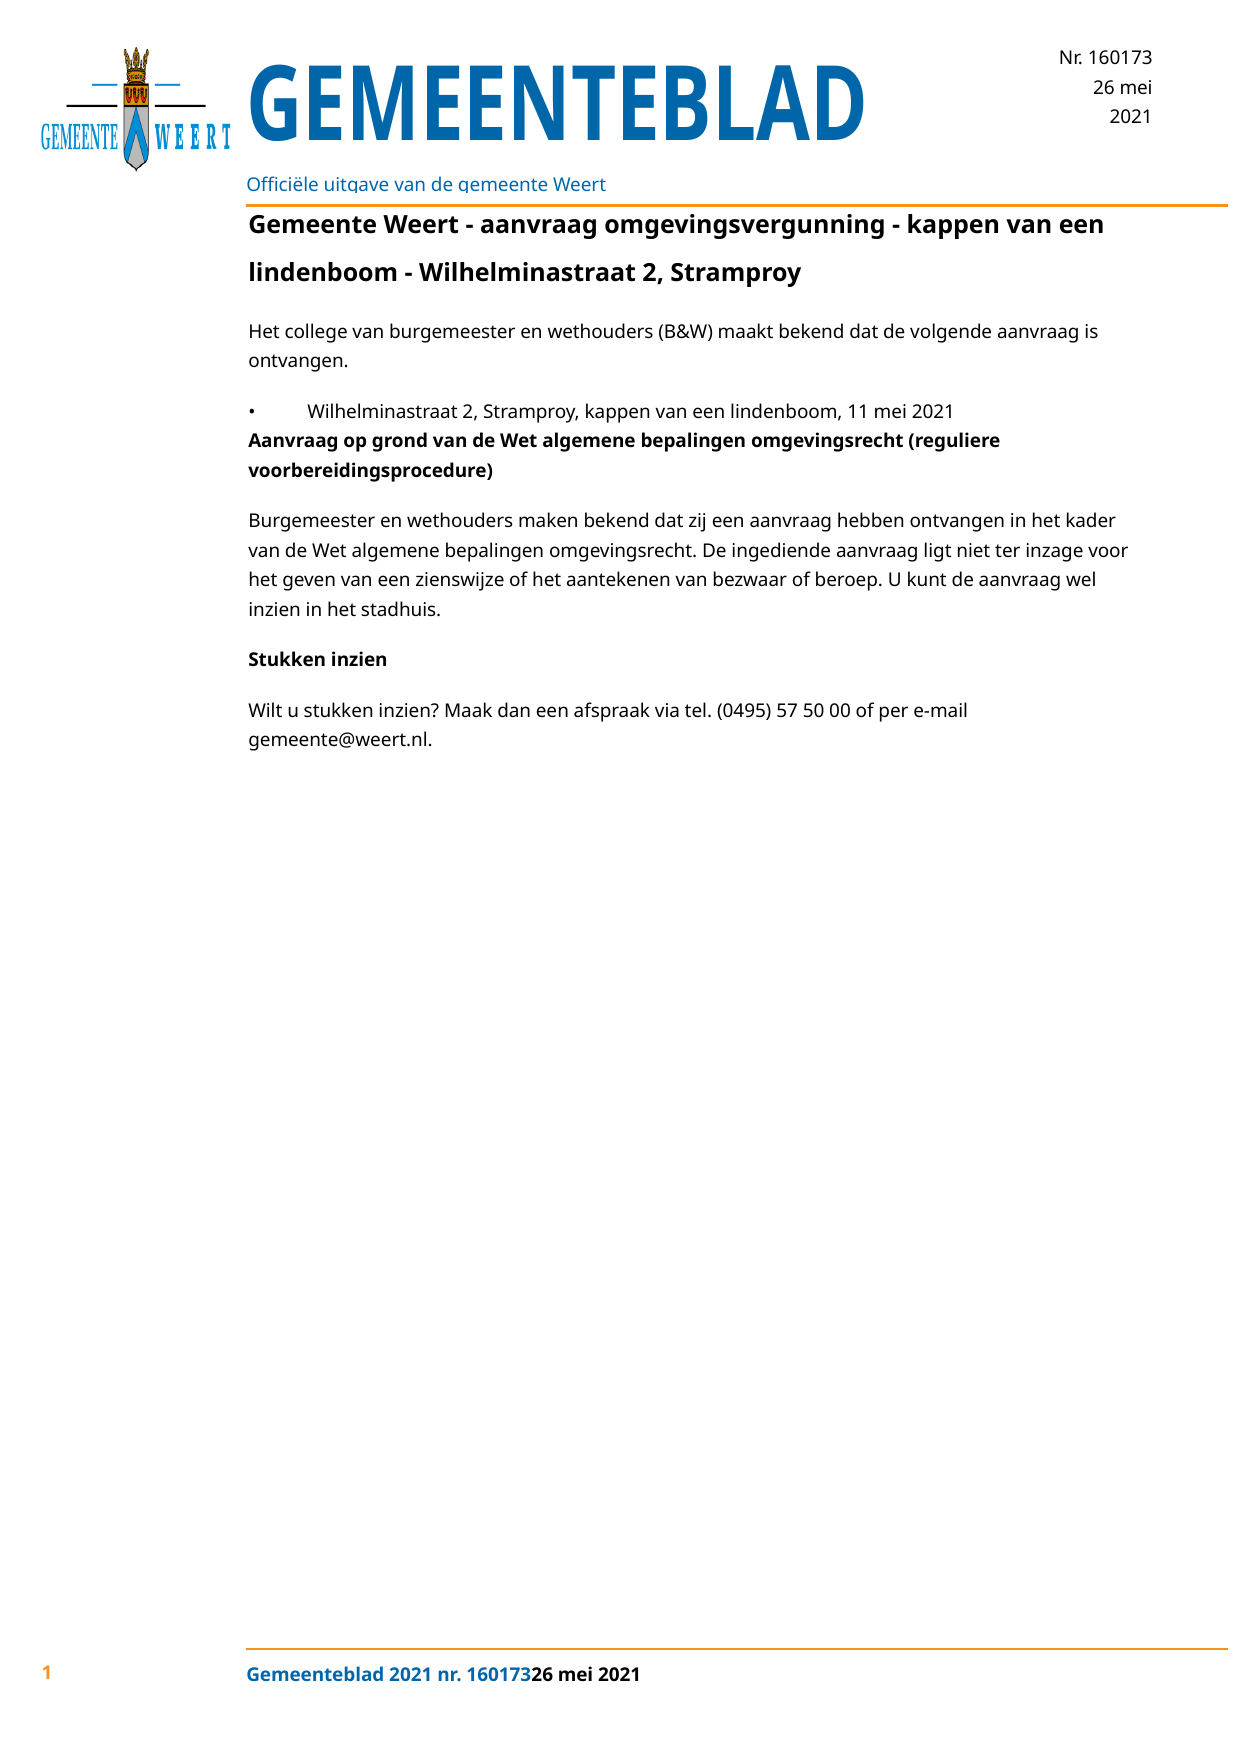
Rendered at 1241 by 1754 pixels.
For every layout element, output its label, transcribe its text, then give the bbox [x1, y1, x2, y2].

text Wilt u stukken inzien? Maak dan een afspraak via tel. (0495) 57 50 00 of per e-mail gemeente@weert.nl. [248, 697, 1152, 752]
text Aanvraag op grond van de Wet algemene bepalingen omgevingsrecht (reguliere voorbereidingsprocedure) [248, 427, 1152, 483]
text Het college van burgemeester en wethouders (B&W) maakt bekend dat de volgende aanvraag is ontvangen. [248, 318, 1152, 373]
text Burgemeester en wethouders maken bekend dat zij een aanvraag hebben ontvangen in het kader van de Wet algemene bepalingen omgevingsrecht. De ingediende aanvraag ligt niet ter inzage voor het geven van een zienswijze of het aantekenen van bezwaar of beroep. U kunt de aanvraag wel inzien in het stadhuis. [248, 507, 1152, 622]
text Stukken inzien [248, 647, 1152, 672]
list Wilhelminastraat 2, Stramproy, kappen van een lindenboom, 11 mei 2021 [248, 398, 1152, 424]
picture [41, 47, 231, 172]
text Gemeente Weert - aanvraag omgevingsvergunning - kappen van een lindenboom - Wilhelminastraat 2, Stramproy [248, 207, 1152, 288]
